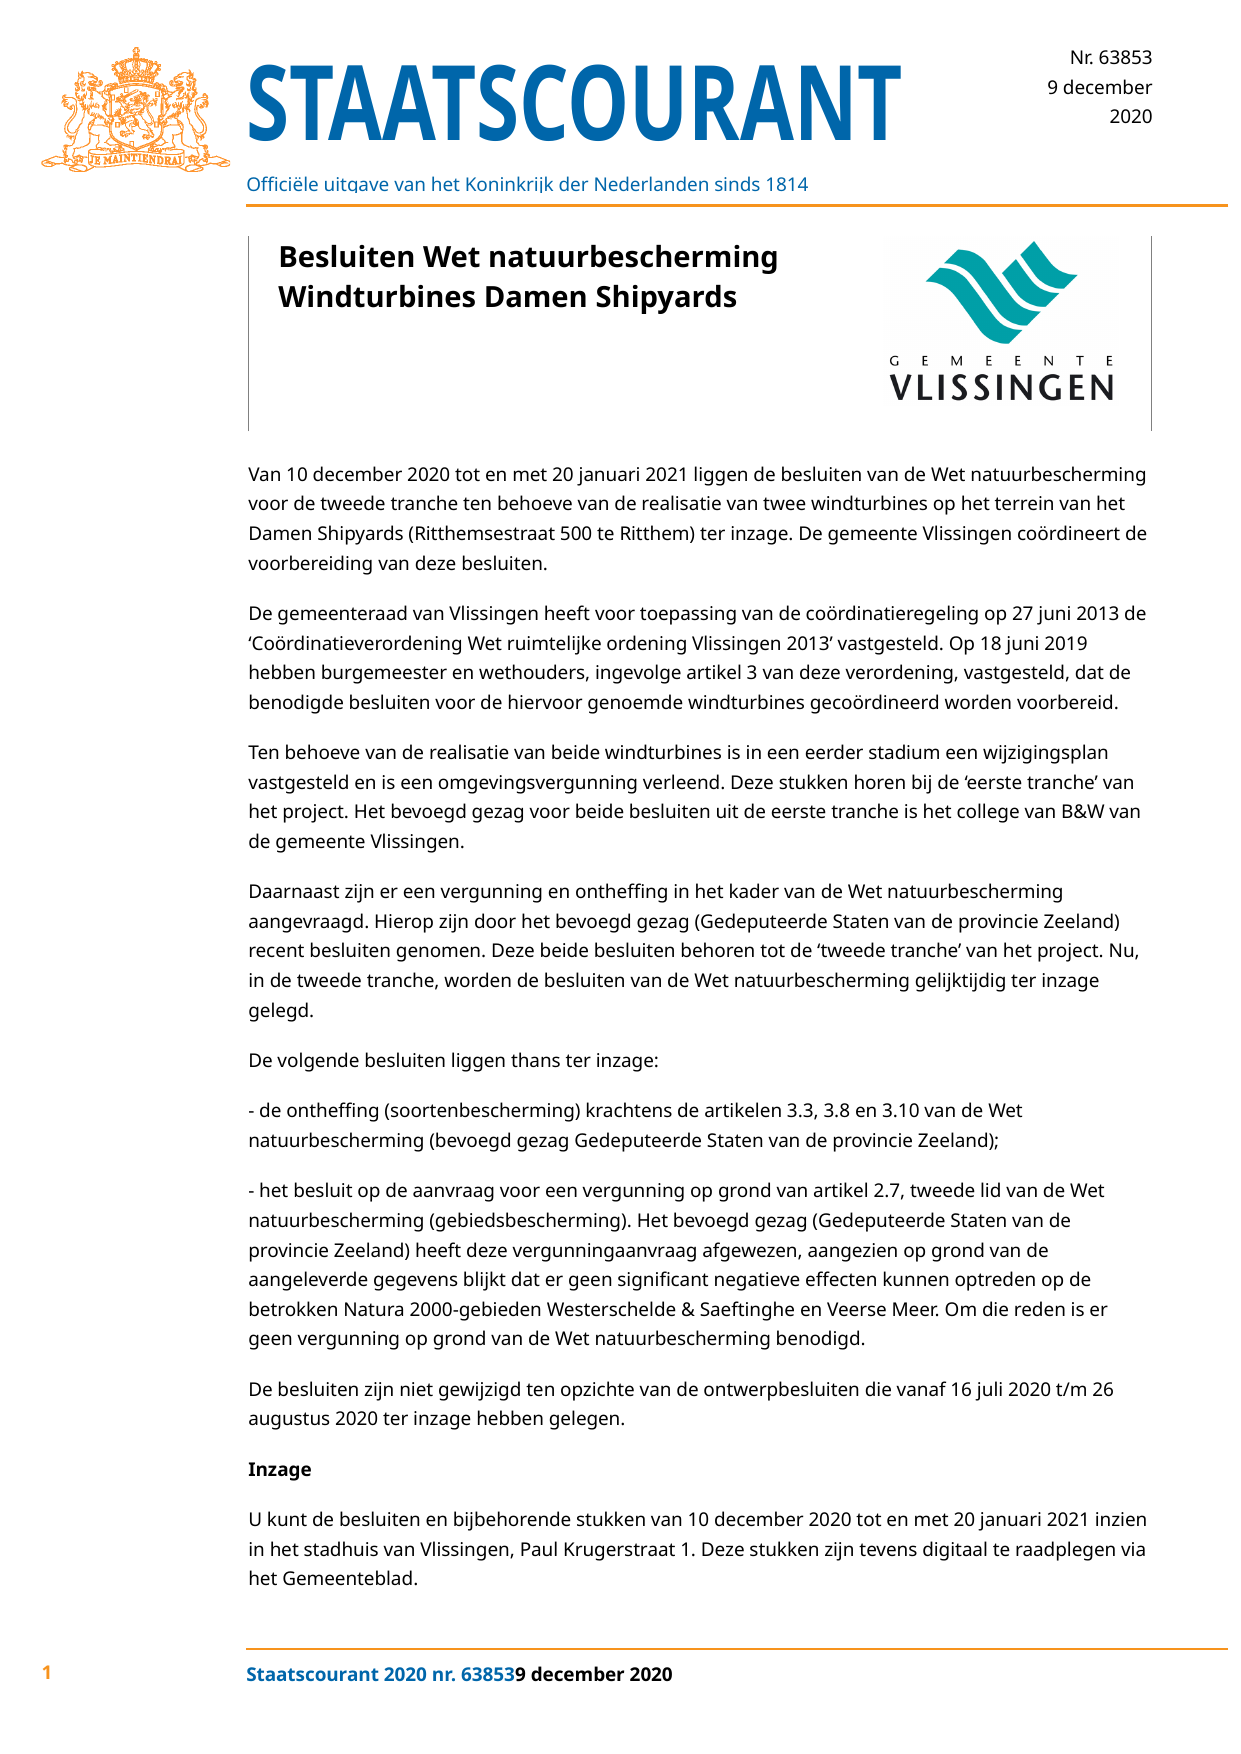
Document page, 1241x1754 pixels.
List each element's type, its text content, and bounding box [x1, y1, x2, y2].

text Daarnaast zijn er een vergunning en ontheffing in het kader van de Wet natuurbescherming aangevraagd. Hierop zijn door het bevoegd gezag (Gedeputeerde Staten van de provincie Zeeland) recent besluiten genomen. Deze beide besluiten behoren tot de ‘tweede tranche’ van het project. Nu, in de tweede tranche, worden de besluiten van de Wet natuurbescherming gelijktijdig ter inzage gelegd. [248, 878, 1152, 1022]
text Inzage [248, 1456, 1152, 1482]
text De volgende besluiten liggen thans ter inzage: [248, 1047, 1152, 1073]
text De besluiten zijn niet gewijzigd ten opzichte van de ontwerpbesluiten die vanaf 16 juli 2020 t/m 26 augustus 2020 ter inzage hebben gelegen. [248, 1376, 1152, 1431]
text - het besluit op de aanvraag voor een vergunning op grond van artikel 2.7, tweede lid van de Wet natuurbescherming (gebiedsbescherming). Het bevoegd gezag (Gedeputeerde Staten van de provincie Zeeland) heeft deze vergunningaanvraag afgewezen, aangezien op grond van de aangeleverde gegevens blijkt dat er geen significant negatieve effecten kunnen optreden op de betrokken Natura 2000-gebieden Westerschelde & Saeftinghe en Veerse Meer. Om die reden is er geen vergunning op grond van de Wet natuurbescherming benodigd. [248, 1178, 1152, 1351]
picture [41, 47, 231, 172]
table_header Besluiten Wet natuurbescherming Windturbines Damen Shipyards [249, 236, 850, 431]
text Ten behoeve van de realisatie van beide windturbines is in een eerder stadium een wijzigingsplan vastgesteld en is een omgevingsvergunning verleend. Deze stukken horen bij de ‘eerste tranche’ van het project. Het bevoegd gezag voor beide besluiten uit de eerste tranche is het college van B&W van de gemeente Vlissingen. [248, 739, 1152, 854]
text De gemeenteraad van Vlissingen heeft voor toepassing van de coördinatieregeling op 27 juni 2013 de ‘Coördinatieverordening Wet ruimtelijke ordening Vlissingen 2013’ vastgesteld. Op 18 juni 2019 hebben burgemeester en wethouders, ingevolge artikel 3 van deze verordening, vastgesteld, dat de benodigde besluiten voor de hiervoor genoemde windturbines gecoördineerd worden voorbereid. [248, 600, 1152, 714]
table_header [850, 236, 1151, 431]
text Van 10 december 2020 tot en met 20 januari 2021 liggen de besluiten van de Wet natuurbescherming voor de tweede tranche ten behoeve van de realisatie van twee windturbines op het terrein van het Damen Shipyards (Ritthemsestraat 500 te Ritthem) ter inzage. De gemeente Vlissingen coördineert de voorbereiding van deze besluiten. [248, 461, 1152, 575]
text - de ontheffing (soortenbescherming) krachtens de artikelen 3.3, 3.8 en 3.10 van de Wet natuurbescherming (bevoegd gezag Gedeputeerde Staten van de provincie Zeeland); [248, 1098, 1152, 1153]
picture [882, 236, 1119, 406]
text U kunt de besluiten en bijbehorende stukken van 10 december 2020 tot en met 20 januari 2021 inzien in het stadhuis van Vlissingen, Paul Krugerstraat 1. Deze stukken zijn tevens digitaal te raadplegen via het Gemeenteblad. [248, 1506, 1152, 1591]
